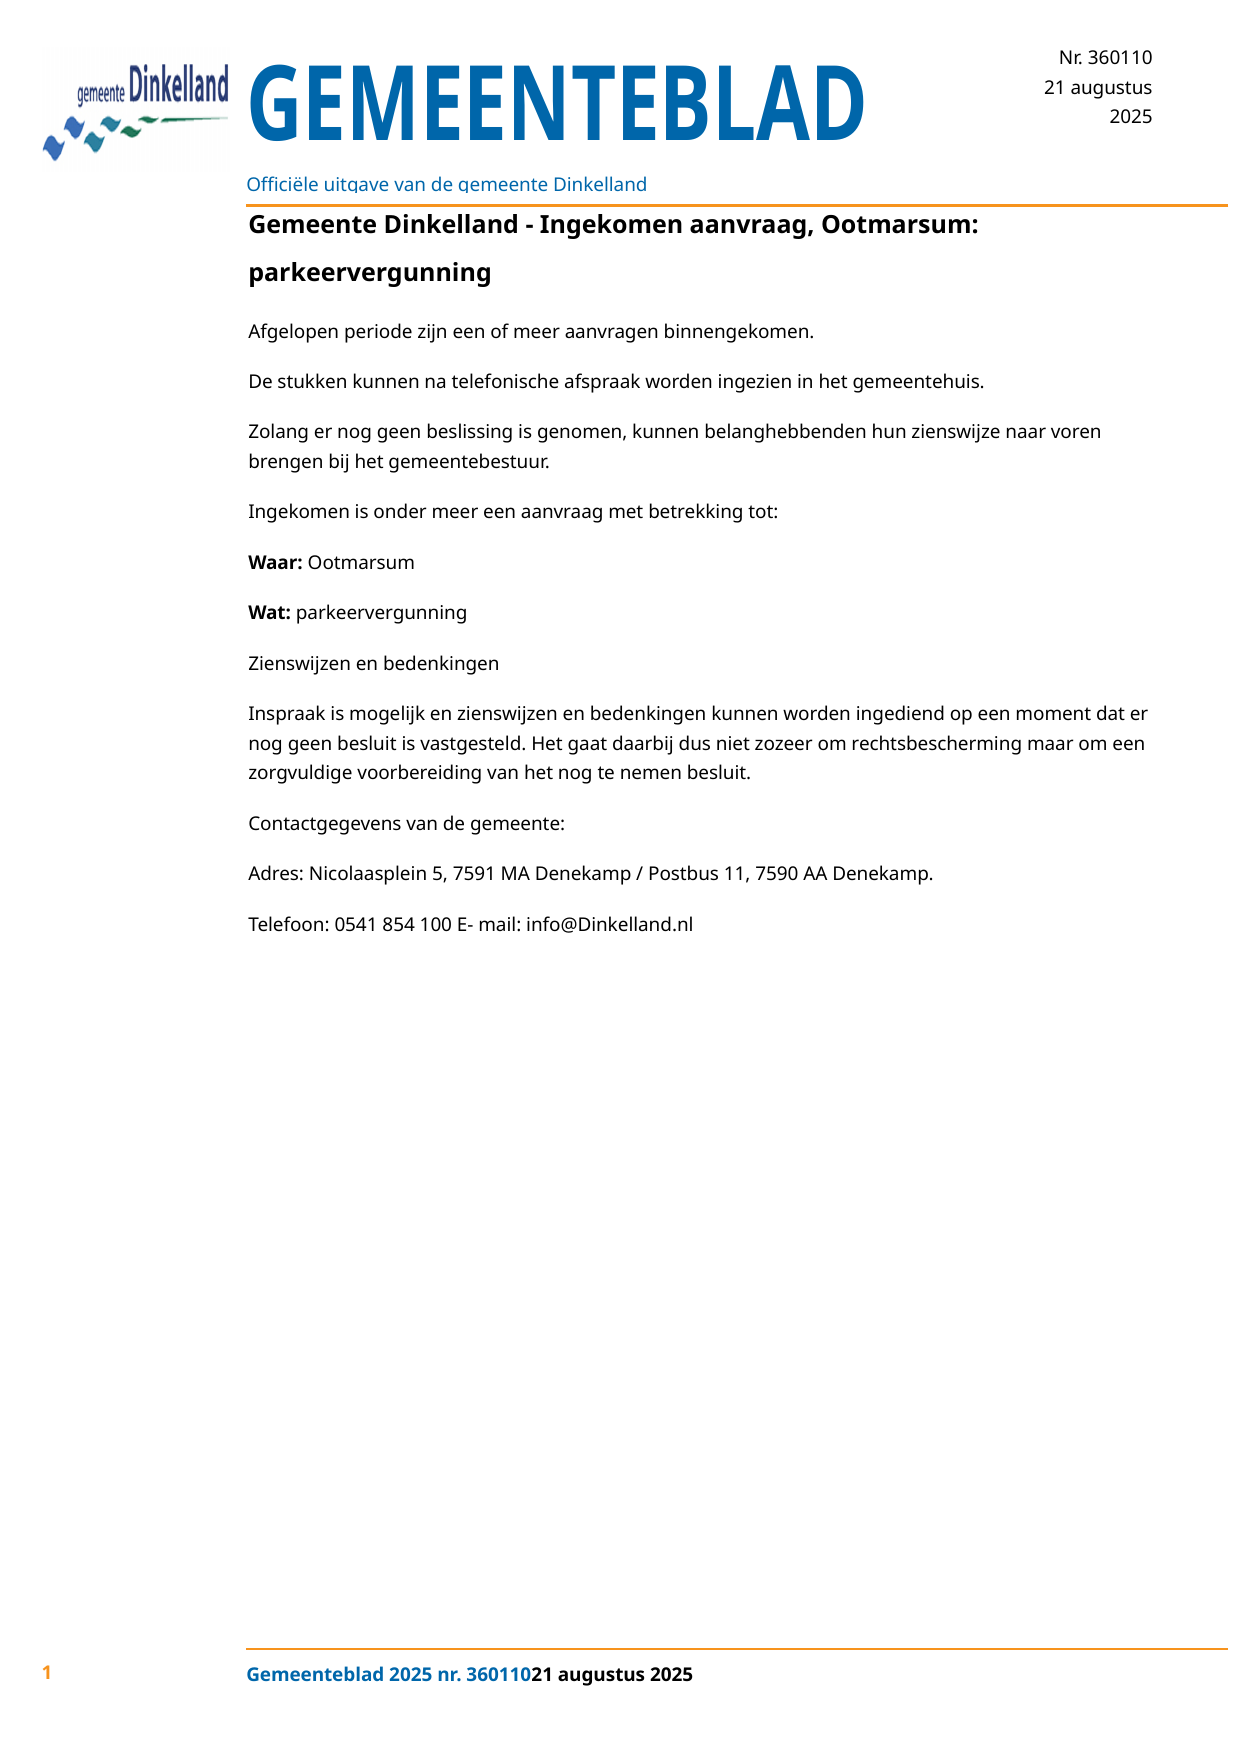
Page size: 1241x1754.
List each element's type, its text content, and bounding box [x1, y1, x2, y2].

text Ingekomen is onder meer een aanvraag met betrekking tot: [248, 499, 1152, 524]
text De stukken kunnen na telefonische afspraak worden ingezien in het gemeentehuis. [248, 368, 1152, 394]
text Zienswijzen en bedenkingen [248, 650, 1152, 676]
picture [41, 47, 231, 172]
text Zolang er nog geen beslissing is genomen, kunnen belanghebbenden hun zienswijze naar voren brengen bij het gemeentebestuur. [248, 419, 1152, 474]
text Contactgegevens van de gemeente: [248, 810, 1152, 836]
text Adres: Nicolaasplein 5, 7591 MA Denekamp / Postbus 11, 7590 AA Denekamp. [248, 860, 1152, 886]
text Gemeente Dinkelland - Ingekomen aanvraag, Ootmarsum: parkeervergunning [248, 207, 1152, 288]
text Inspraak is mogelijk en zienswijzen en bedenkingen kunnen worden ingediend op een moment dat er nog geen besluit is vastgesteld. Het gaat daarbij dus niet zozeer om rechtsbescherming maar om een zorgvuldige voorbereiding van het nog te nemen besluit. [248, 700, 1152, 785]
text Afgelopen periode zijn een of meer aanvragen binnengekomen. [248, 318, 1152, 344]
text Telefoon: 0541 854 100 E- mail: info@Dinkelland.nl [248, 911, 1152, 937]
text Wat: parkeervergunning [248, 599, 1152, 625]
text Waar: Ootmarsum [248, 549, 1152, 575]
